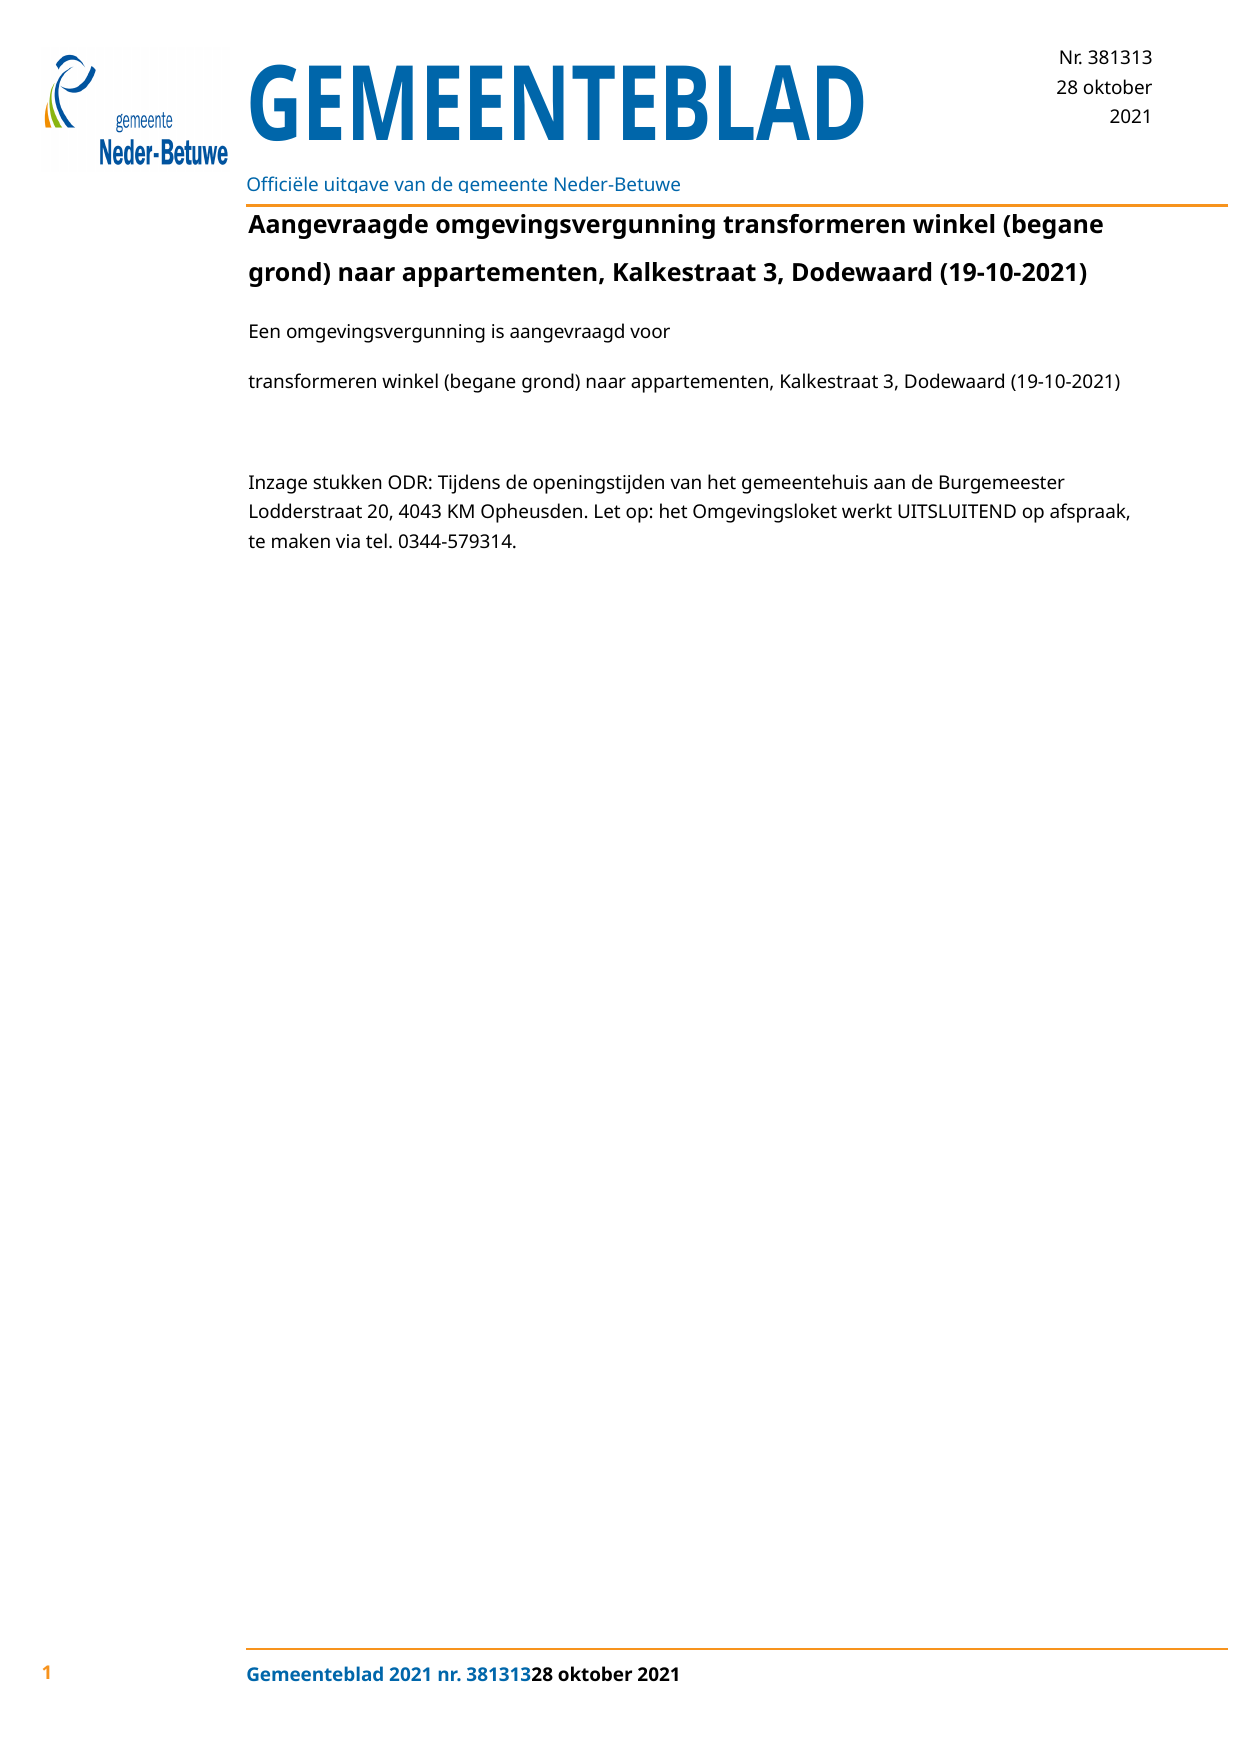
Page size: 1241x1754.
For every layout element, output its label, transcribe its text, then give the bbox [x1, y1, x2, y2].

picture [41, 47, 231, 172]
text Een omgevingsvergunning is aangevraagd voor [248, 318, 1152, 344]
text Inzage stukken ODR: Tijdens de openingstijden van het gemeentehuis aan de Burgemeester Lodderstraat 20, 4043 KM Opheusden. Let op: het Omgevingsloket werkt UITSLUITEND op afspraak, te maken via tel. 0344-579314. [248, 469, 1152, 554]
text Aangevraagde omgevingsvergunning transformeren winkel (begane grond) naar appartementen, Kalkestraat 3, Dodewaard (19-10-2021) [248, 207, 1152, 288]
text transformeren winkel (begane grond) naar appartementen, Kalkestraat 3, Dodewaard (19-10-2021) [248, 368, 1152, 394]
